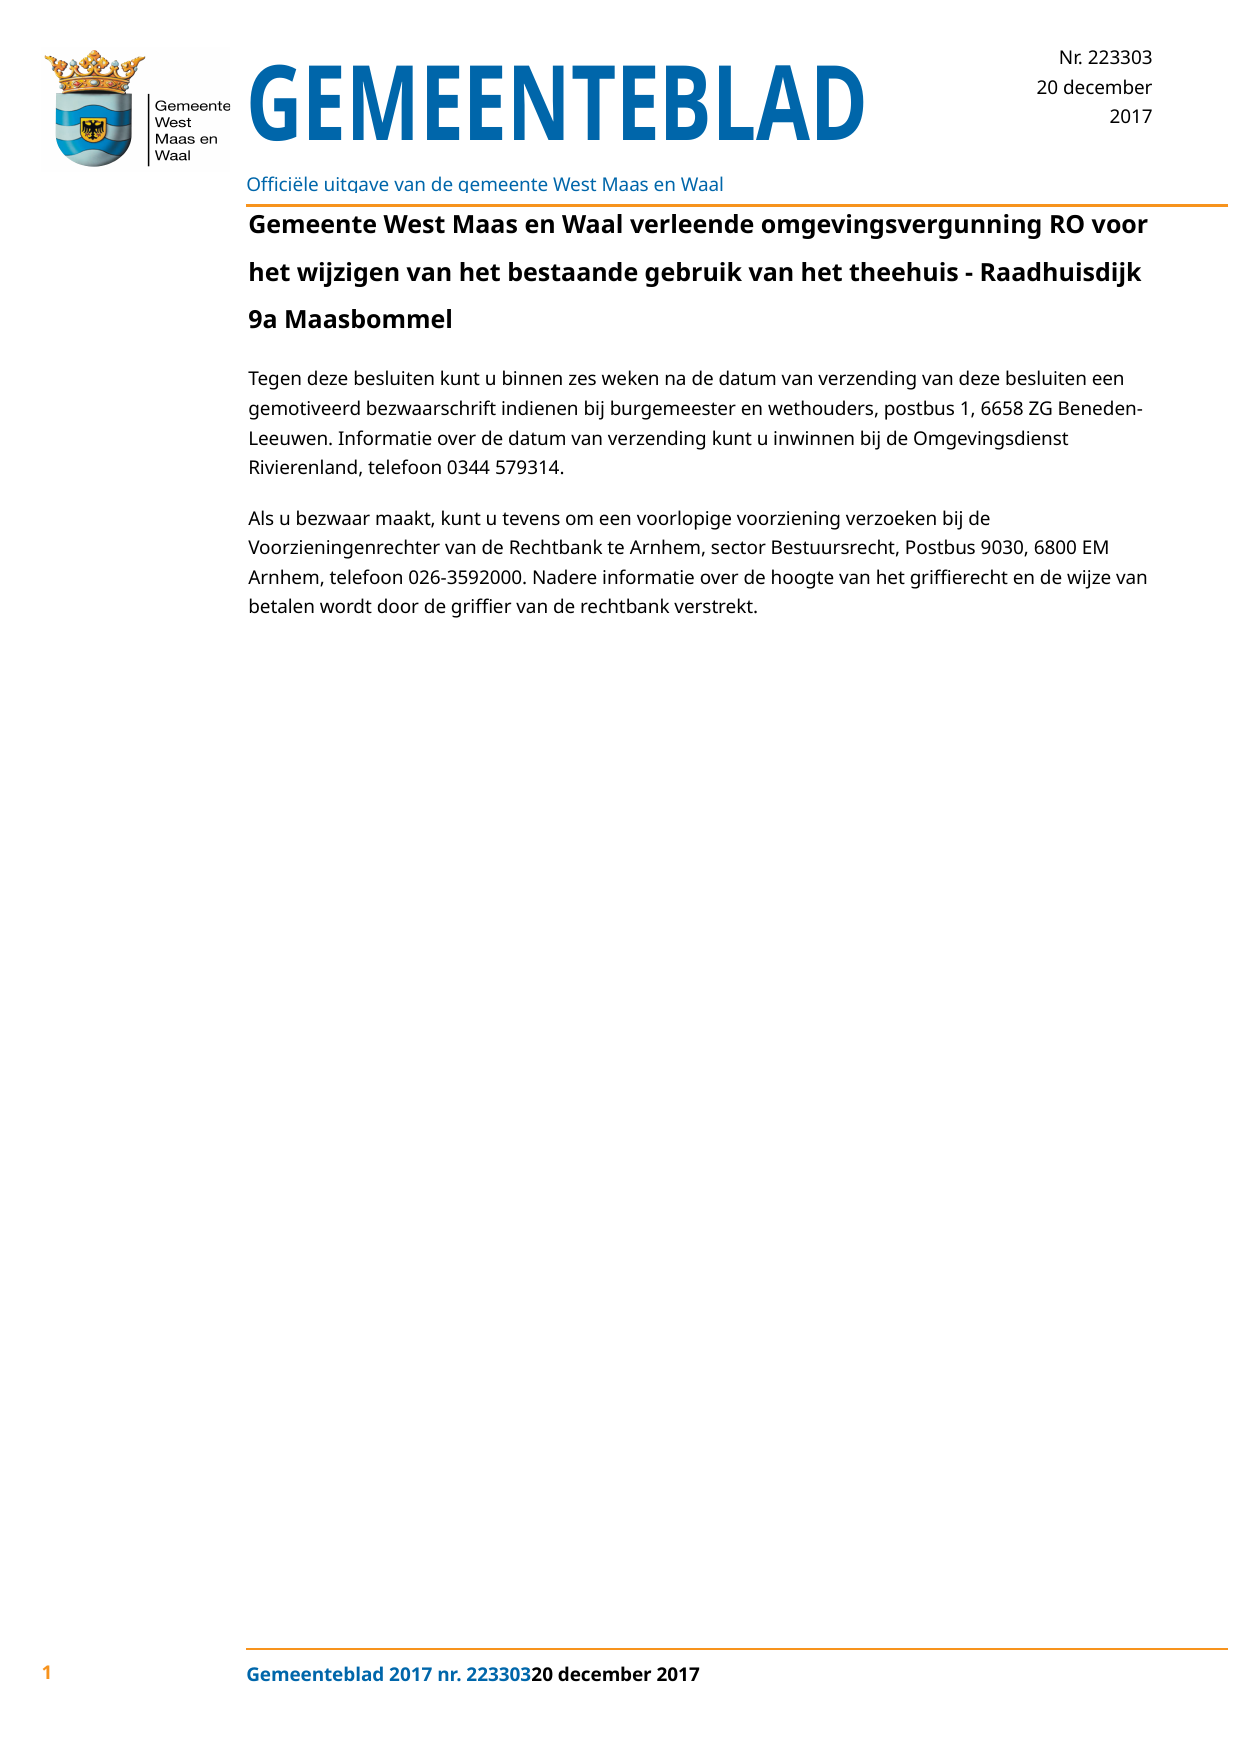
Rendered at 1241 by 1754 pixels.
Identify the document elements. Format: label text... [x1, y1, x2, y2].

text Gemeente West Maas en Waal verleende omgevingsvergunning RO voor het wijzigen van het bestaande gebruik van het theehuis - Raadhuisdijk 9a Maasbommel [248, 207, 1152, 336]
text Tegen deze besluiten kunt u binnen zes weken na de datum van verzending van deze besluiten een gemotiveerd bezwaarschrift indienen bij burgemeester en wethouders, postbus 1, 6658 ZG Beneden-Leeuwen. Informatie over de datum van verzending kunt u inwinnen bij de Omgevingsdienst Rivierenland, telefoon 0344 579314. [248, 366, 1152, 480]
picture [41, 47, 231, 172]
text Als u bezwaar maakt, kunt u tevens om een voorlopige voorziening verzoeken bij de Voorzieningenrechter van de Rechtbank te Arnhem, sector Bestuursrecht, Postbus 9030, 6800 EM Arnhem, telefoon 026-3592000. Nadere informatie over de hoogte van het griffierecht en de wijze van betalen wordt door de griffier van de rechtbank verstrekt. [248, 505, 1152, 619]
